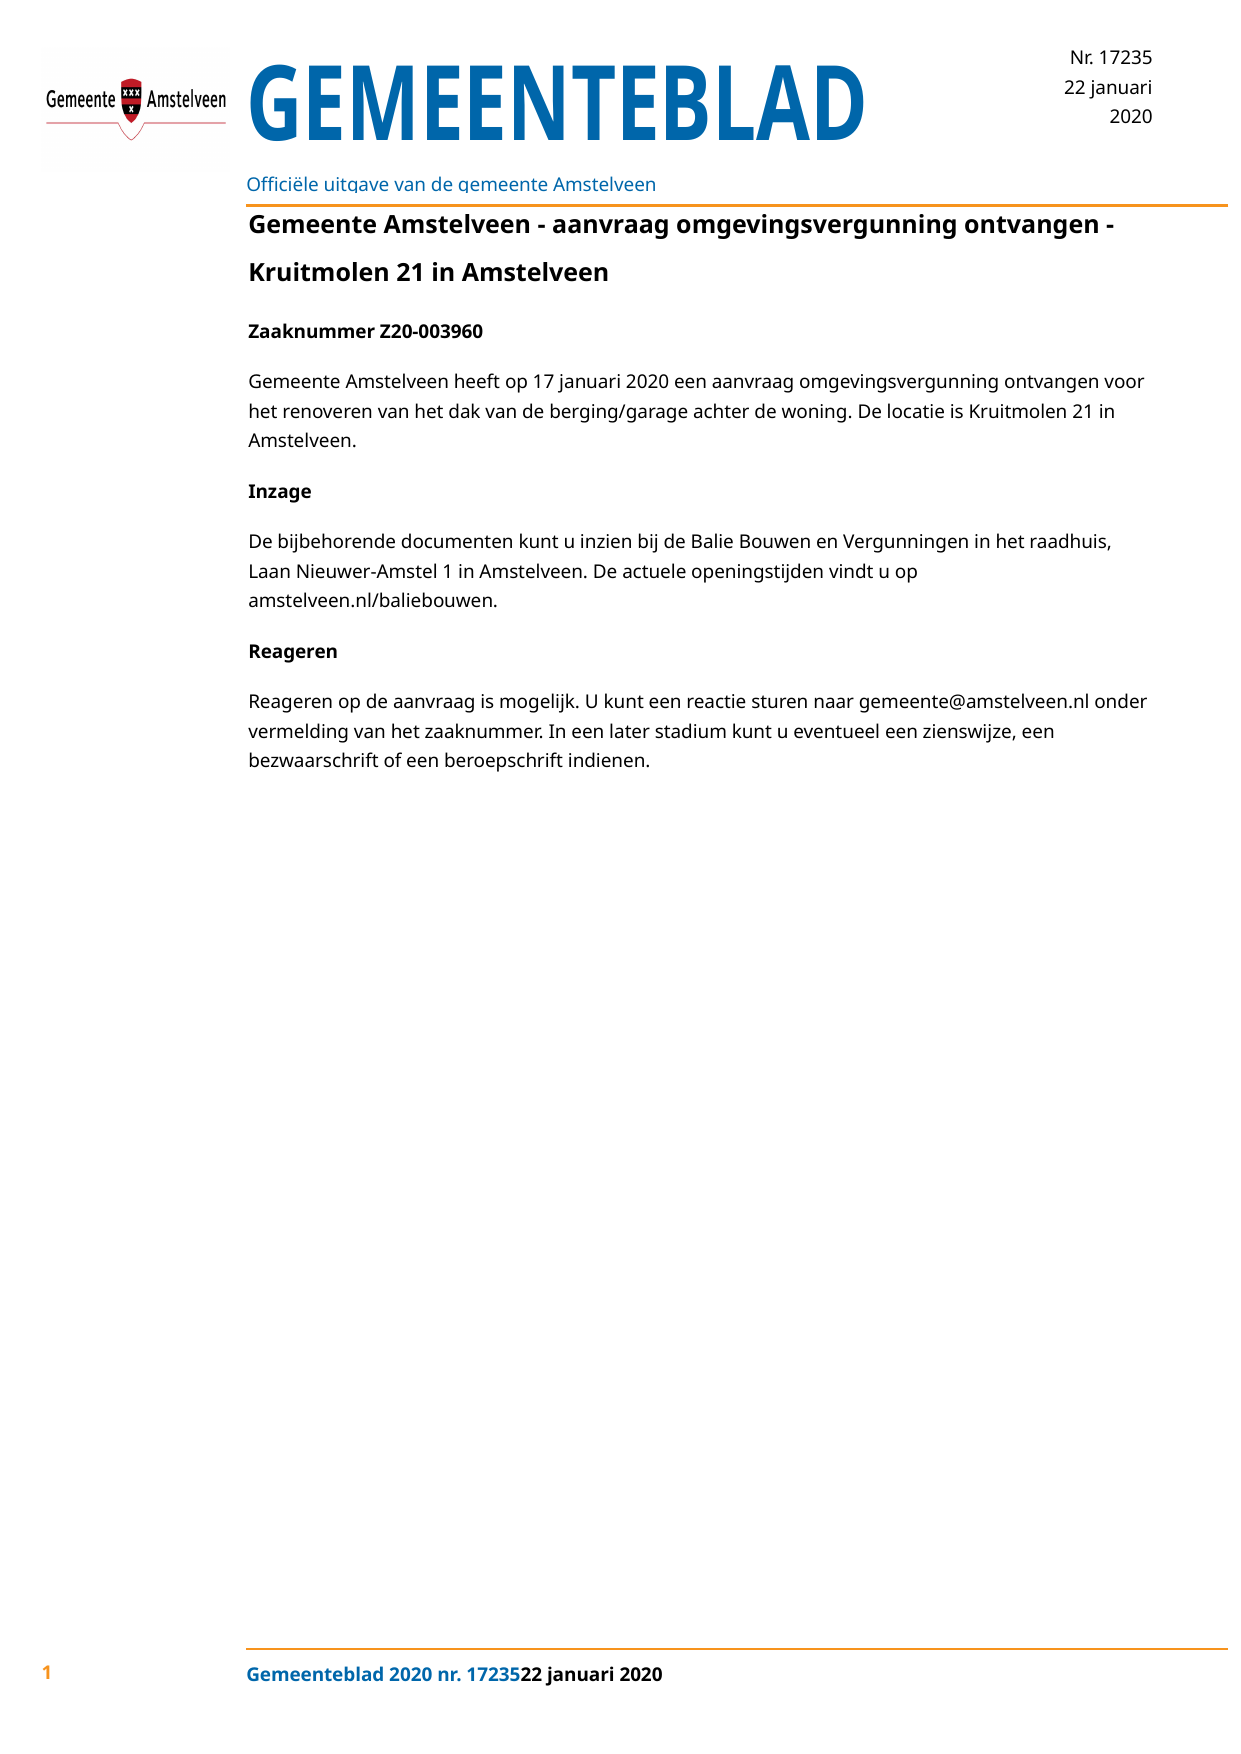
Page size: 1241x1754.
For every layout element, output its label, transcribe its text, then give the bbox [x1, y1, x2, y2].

text Inzage [248, 478, 1152, 504]
text Zaaknummer Z20-003960 [248, 318, 1152, 344]
text Gemeente Amstelveen heeft op 17 januari 2020 een aanvraag omgevingsvergunning ontvangen voor het renoveren van het dak van de berging/garage achter de woning. De locatie is Kruitmolen 21 in Amstelveen. [248, 368, 1152, 453]
text Reageren [248, 638, 1152, 664]
picture [41, 47, 231, 172]
text De bijbehorende documenten kunt u inzien bij de Balie Bouwen en Vergunningen in het raadhuis, Laan Nieuwer-Amstel 1 in Amstelveen. De actuele openingstijden vindt u op amstelveen.nl/baliebouwen. [248, 528, 1152, 613]
text Gemeente Amstelveen - aanvraag omgevingsvergunning ontvangen - Kruitmolen 21 in Amstelveen [248, 207, 1152, 288]
text Reageren op de aanvraag is mogelijk. U kunt een reactie sturen naar gemeente@amstelveen.nl onder vermelding van het zaaknummer. In een later stadium kunt u eventueel een zienswijze, een bezwaarschrift of een beroepschrift indienen. [248, 688, 1152, 773]
